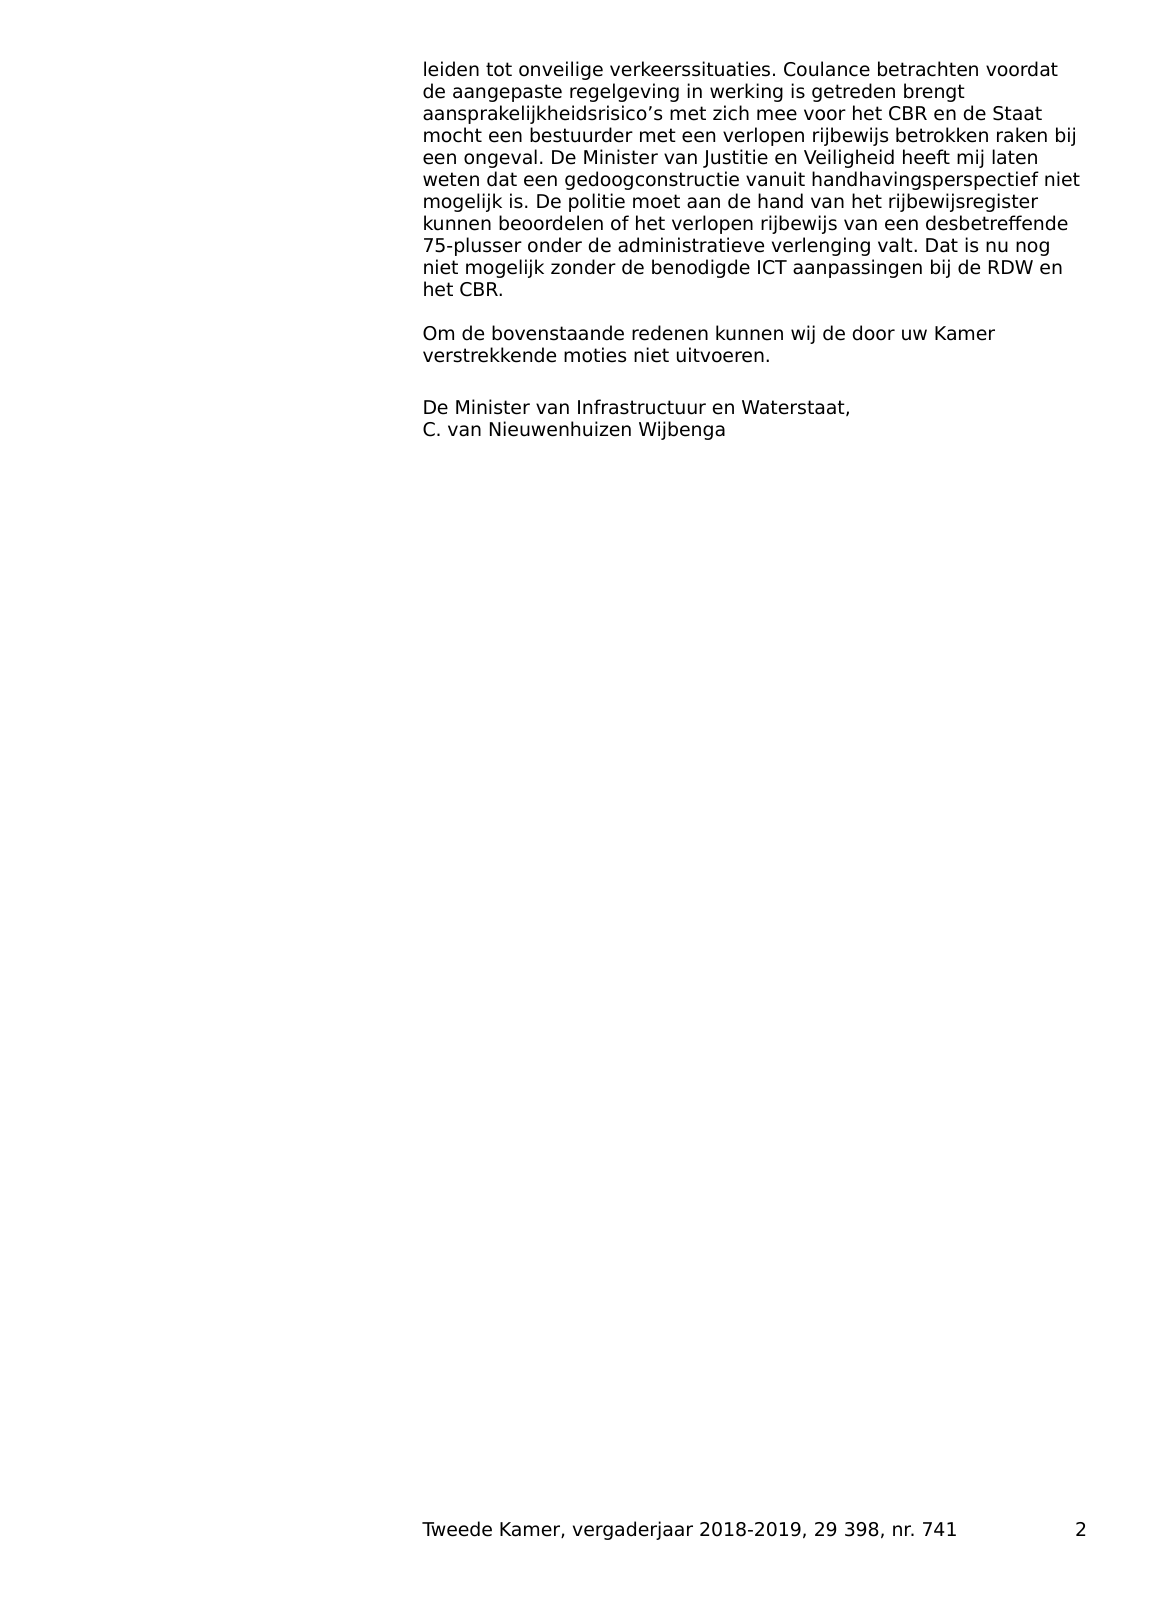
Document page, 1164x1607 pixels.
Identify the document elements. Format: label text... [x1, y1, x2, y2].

text leiden tot onveilige verkeerssituaties. Coulance betrachten voordat de aangepaste regelgeving in werking is getreden brengt aansprakelijkheidsrisico’s met zich mee voor het CBR en de Staat mocht een bestuurder met een verlopen rijbewijs betrokken raken bij een ongeval. De Minister van Justitie en Veiligheid heeft mij laten weten dat een gedoogconstructie vanuit handhavingsperspectief niet mogelijk is. De politie moet aan de hand van het rijbewijsregister kunnen beoordelen of het verlopen rijbewijs van een desbetreffende 75-plusser onder de administratieve verlenging valt. Dat is nu nog niet mogelijk zonder de benodigde ICT aanpassingen bij de RDW en het CBR. [422, 59, 1087, 301]
text De Minister van Infrastructuur en Waterstaat, C. van Nieuwenhuizen Wijbenga [422, 397, 1087, 441]
text Om de bovenstaande redenen kunnen wij de door uw Kamer verstrekkende moties niet uitvoeren. [422, 323, 1087, 367]
